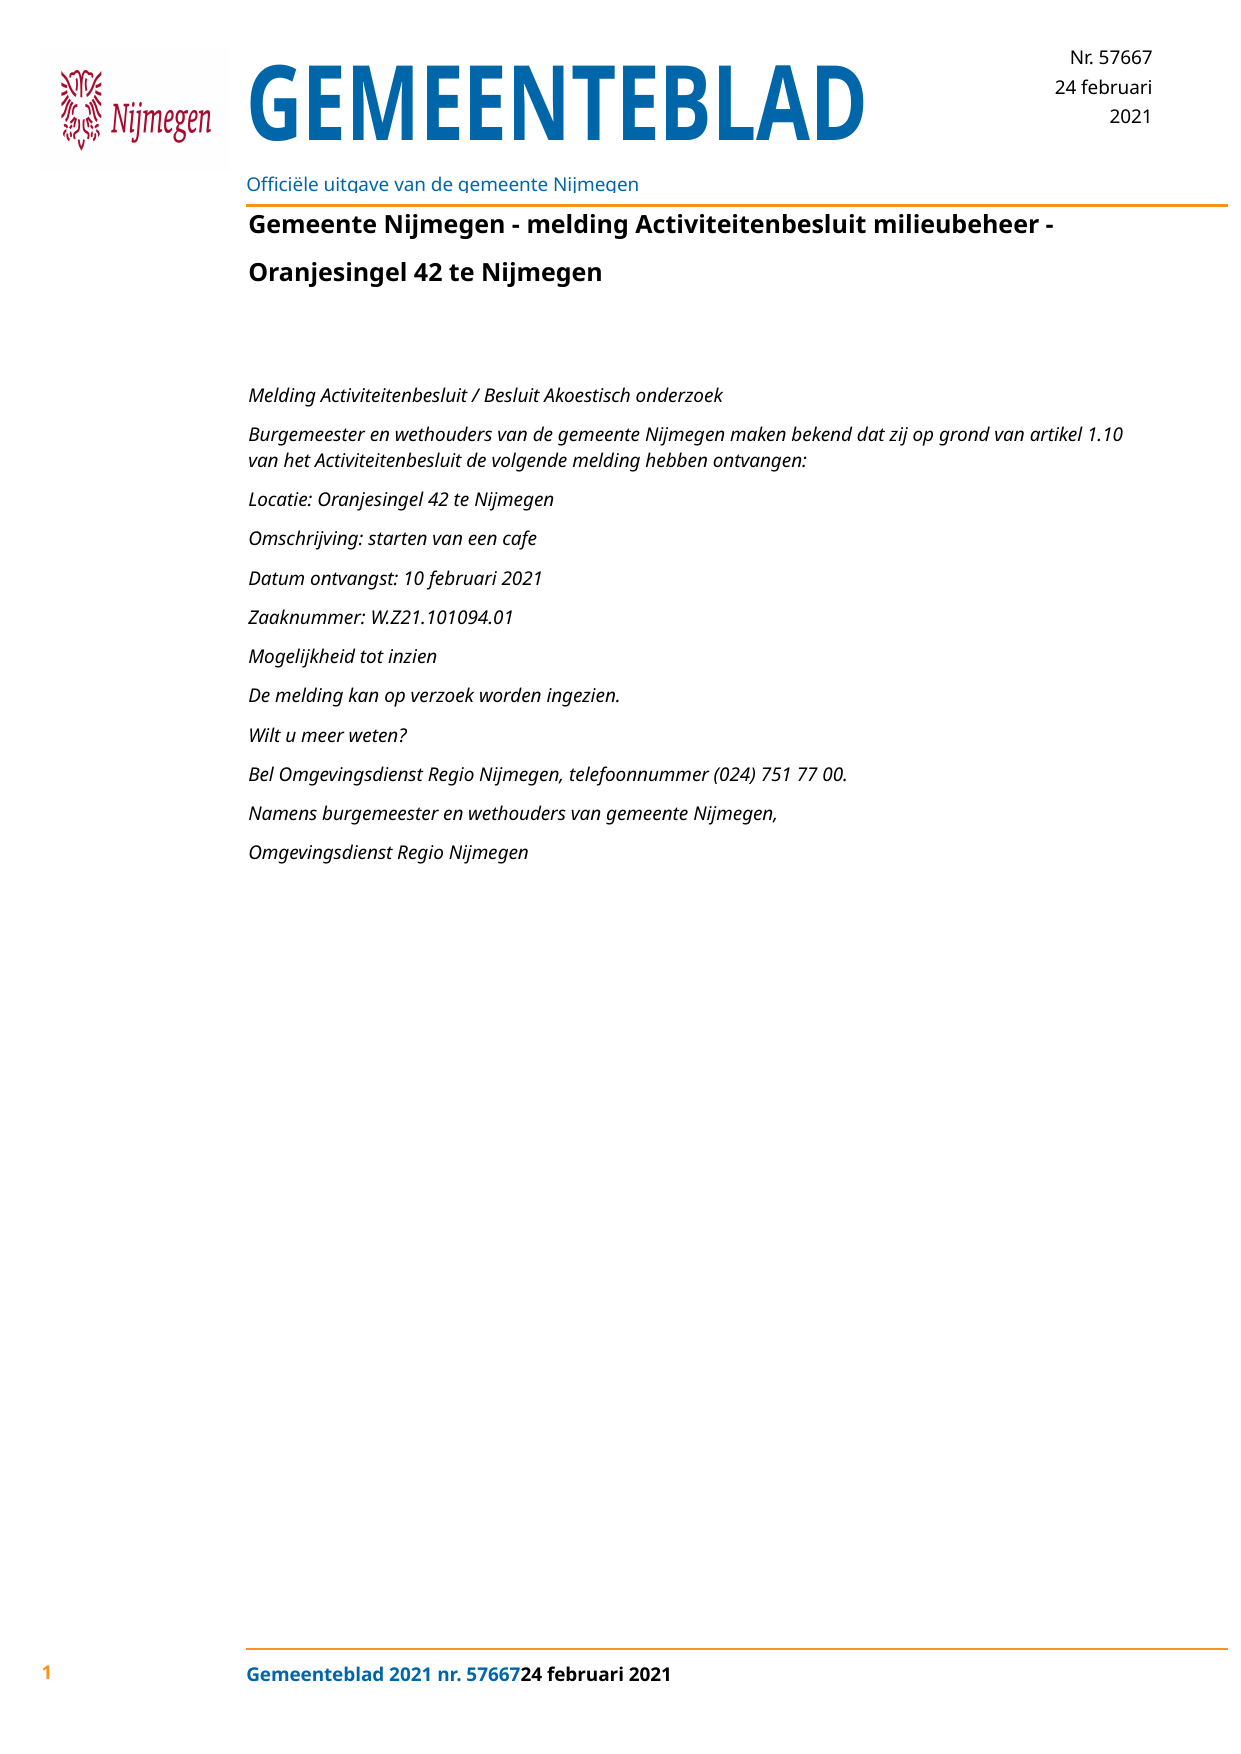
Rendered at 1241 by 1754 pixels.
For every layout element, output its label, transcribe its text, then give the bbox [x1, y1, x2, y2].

text Bel Omgevingsdienst Regio Nijmegen, telefoonnummer (024) 751 77 00. [248, 761, 1152, 787]
text Omgevingsdienst Regio Nijmegen [248, 839, 1152, 865]
text Burgemeester en wethouders van de gemeente Nijmegen maken bekend dat zij op grond van artikel 1.10 van het Activiteitenbesluit de volgende melding hebben ontvangen: [248, 421, 1152, 473]
text Gemeente Nijmegen - melding Activiteitenbesluit milieubeheer - Oranjesingel 42 te Nijmegen [248, 207, 1152, 288]
text De melding kan op verzoek worden ingezien. [248, 682, 1152, 708]
picture [41, 47, 231, 172]
text Zaaknummer: W.Z21.101094.01 [248, 604, 1152, 630]
text Omschrijving: starten van een cafe [248, 525, 1152, 551]
text Namens burgemeester en wethouders van gemeente Nijmegen, [248, 800, 1152, 826]
text Melding Activiteitenbesluit / Besluit Akoestisch onderzoek [248, 382, 1152, 408]
text Mogelijkheid tot inzien [248, 643, 1152, 669]
text Wilt u meer weten? [248, 722, 1152, 747]
text Locatie: Oranjesingel 42 te Nijmegen [248, 486, 1152, 512]
text Datum ontvangst: 10 februari 2021 [248, 565, 1152, 590]
